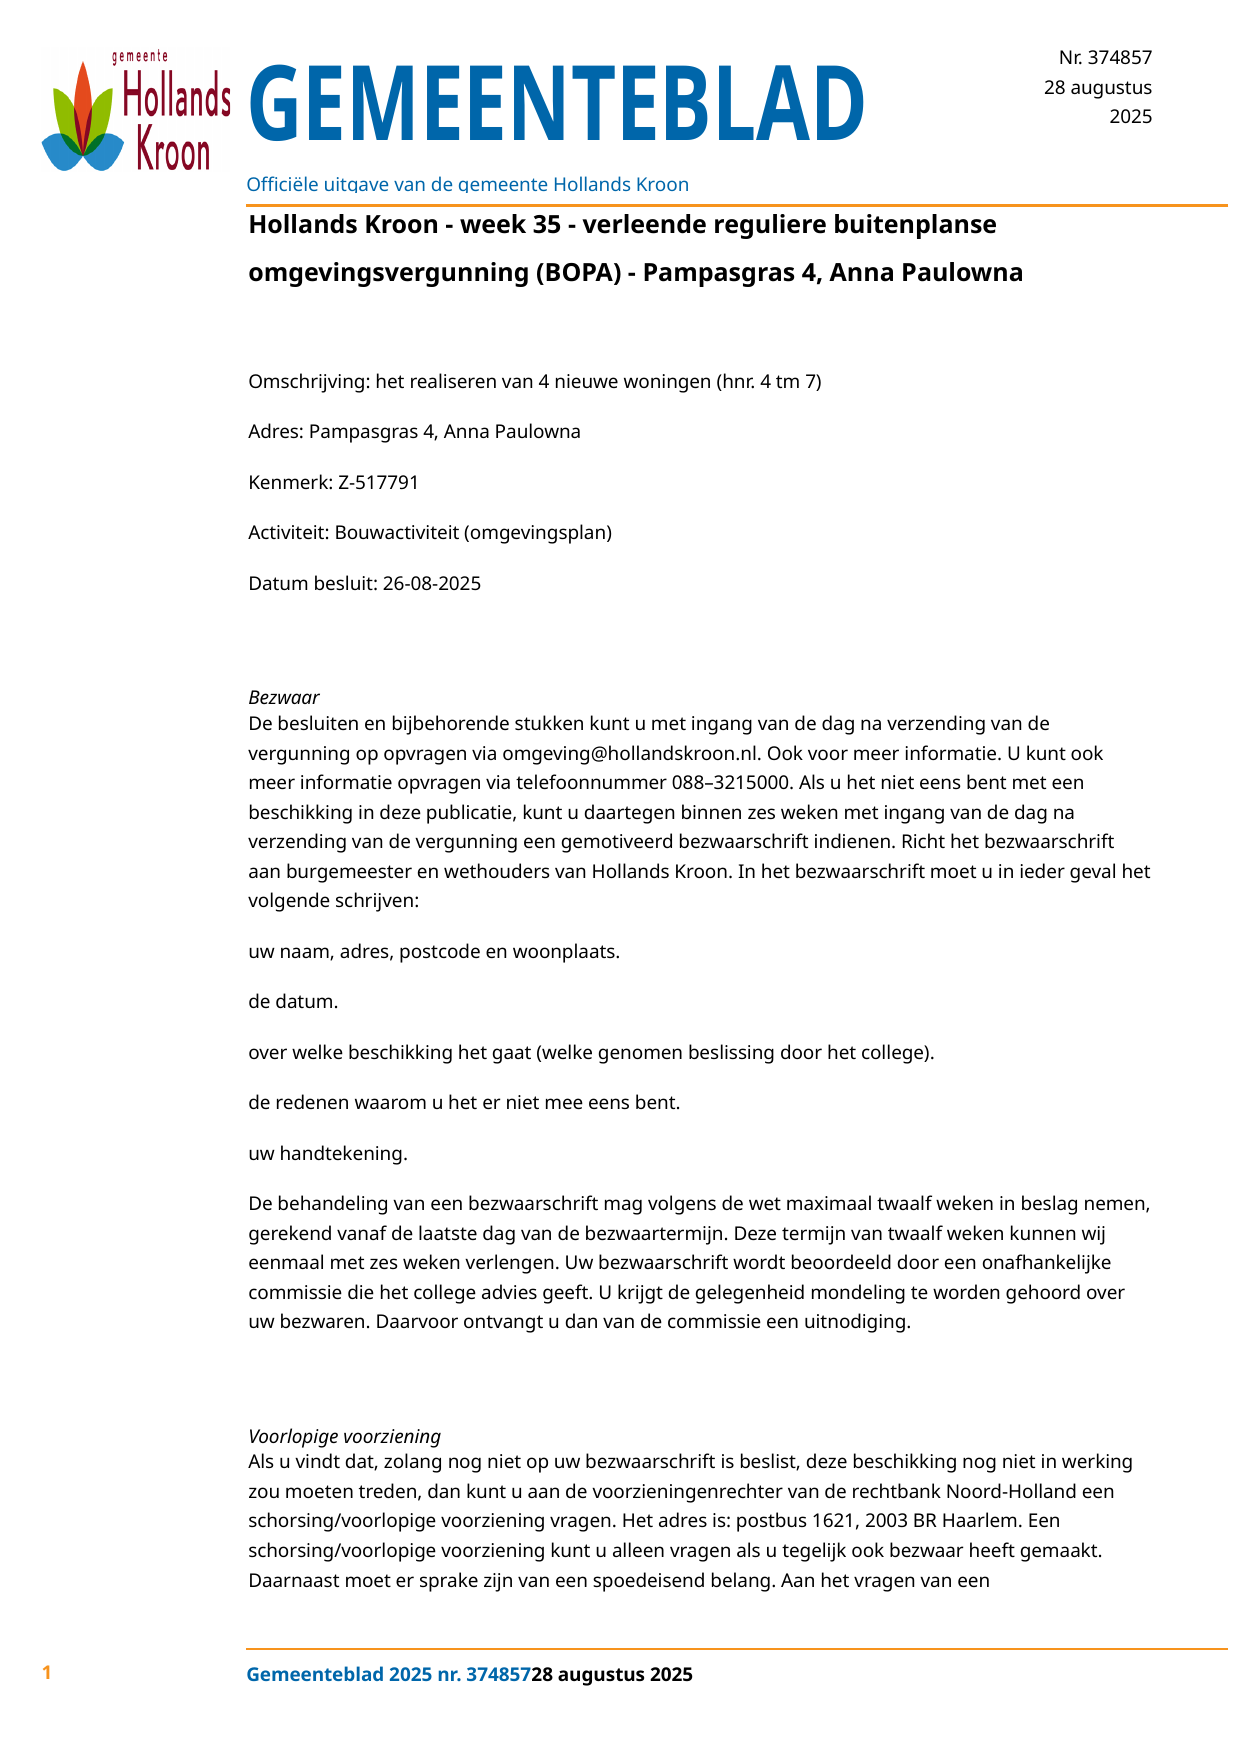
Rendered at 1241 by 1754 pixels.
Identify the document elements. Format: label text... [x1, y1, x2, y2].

text de datum. [248, 988, 1152, 1014]
text Adres: Pampasgras 4, Anna Paulowna [248, 419, 1152, 444]
text De behandeling van een bezwaarschrift mag volgens de wet maximaal twaalf weken in beslag nemen, gerekend vanaf de laatste dag van de bezwaartermijn. Deze termijn van twaalf weken kunnen wij eenmaal met zes weken verlengen. Uw bezwaarschrift wordt beoordeeld door een onafhankelijke commissie die het college advies geeft. U krijgt de gelegenheid mondeling te worden gehoord over uw bezwaren. Daarvoor ontvangt u dan van de commissie een uitnodiging. [248, 1190, 1152, 1334]
text over welke beschikking het gaat (welke genomen beslissing door het college). [248, 1039, 1152, 1064]
text de redenen waarom u het er niet mee eens bent. [248, 1089, 1152, 1115]
text Hollands Kroon - week 35 - verleende reguliere buitenplanse omgevingsvergunning (BOPA) - Pampasgras 4, Anna Paulowna [248, 207, 1152, 288]
text Kenmerk: Z-517791 [248, 469, 1152, 495]
text Activiteit: Bouwactiviteit (omgevingsplan) [248, 519, 1152, 545]
text De besluiten en bijbehorende stukken kunt u met ingang van de dag na verzending van de vergunning op opvragen via omgeving@hollandskroon.nl. Ook voor meer informatie. U kunt ook meer informatie opvragen via telefoonnummer 088–3215000. Als u het niet eens bent met een beschikking in deze publicatie, kunt u daartegen binnen zes weken met ingang van de dag na verzending van de vergunning een gemotiveerd bezwaarschrift indienen. Richt het bezwaarschrift aan burgemeester en wethouders van Hollands Kroon. In het bezwaarschrift moet u in ieder geval het volgende schrijven: [248, 710, 1152, 913]
text Bezwaar [248, 684, 1152, 710]
text Als u vindt dat, zolang nog niet op uw bezwaarschrift is beslist, deze beschikking nog niet in werking zou moeten treden, dan kunt u aan de voorzieningenrechter van de rechtbank Noord-Holland een schorsing/voorlopige voorziening vragen. Het adres is: postbus 1621, 2003 BR Haarlem. Een schorsing/voorlopige voorziening kunt u alleen vragen als u tegelijk ook bezwaar heeft gemaakt. Daarnaast moet er sprake zijn van een spoedeisend belang. Aan het vragen van een [248, 1448, 1152, 1593]
text uw naam, adres, postcode en woonplaats. [248, 938, 1152, 964]
text Voorlopige voorziening [248, 1423, 1152, 1448]
picture [41, 47, 231, 172]
text Datum besluit: 26-08-2025 [248, 570, 1152, 596]
text uw handtekening. [248, 1140, 1152, 1165]
text Omschrijving: het realiseren van 4 nieuwe woningen (hnr. 4 tm 7) [248, 368, 1152, 394]
